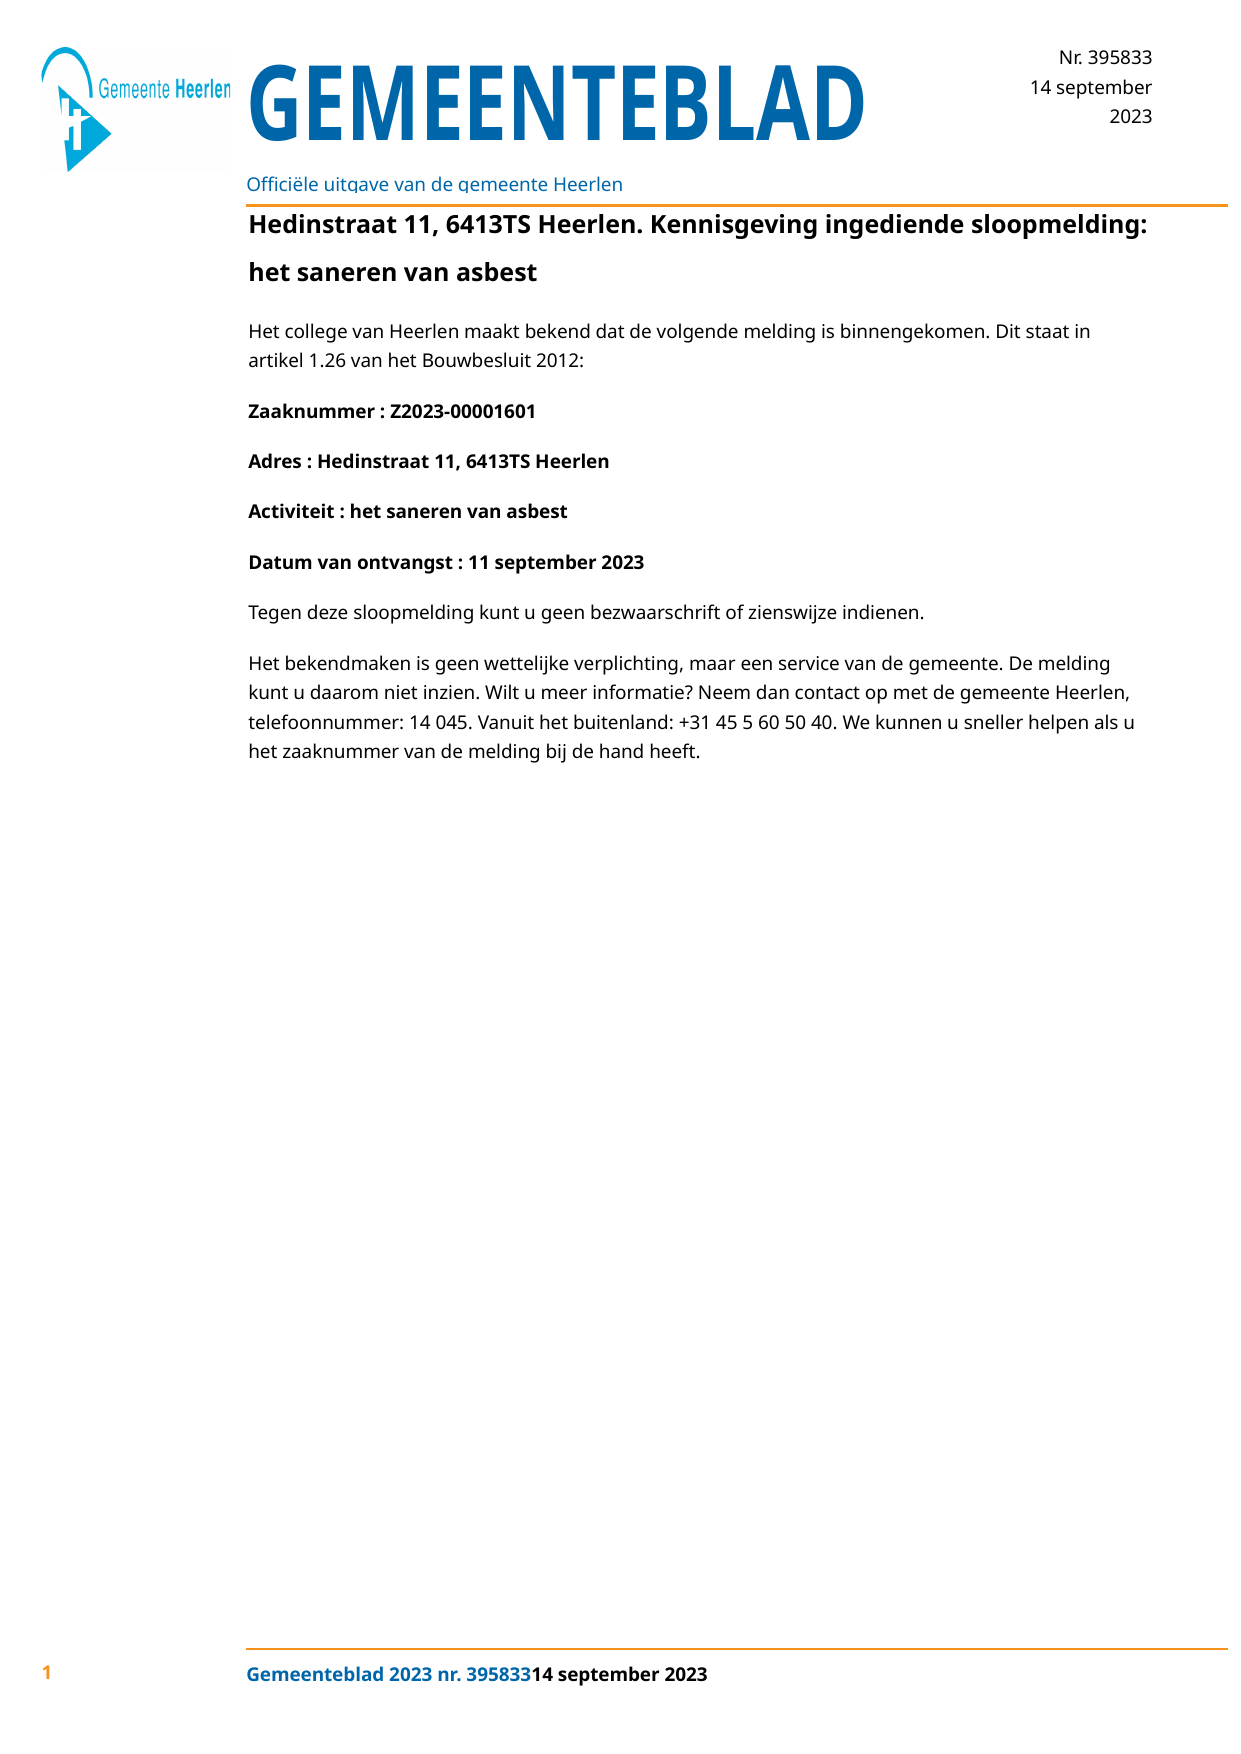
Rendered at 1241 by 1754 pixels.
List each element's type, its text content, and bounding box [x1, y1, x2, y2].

picture [41, 47, 59, 70]
text Activiteit : het saneren van asbest [248, 499, 1152, 524]
text Adres : Hedinstraat 11, 6413TS Heerlen [248, 448, 1152, 474]
text Tegen deze sloopmelding kunt u geen bezwaarschrift of zienswijze indienen. [248, 599, 1152, 625]
text Datum van ontvangst : 11 september 2023 [248, 549, 1152, 575]
text Zaaknummer : Z2023-00001601 [248, 398, 1152, 424]
text Het college van Heerlen maakt bekend dat de volgende melding is binnengekomen. Dit staat in artikel 1.26 van het Bouwbesluit 2012: [248, 318, 1152, 373]
text Het bekendmaken is geen wettelijke verplichting, maar een service van de gemeente. De melding kunt u daarom niet inzien. Wilt u meer informatie? Neem dan contact op met de gemeente Heerlen, telefoonnummer: 14 045. Vanuit het buitenland: +31 45 5 60 50 40. We kunnen u sneller helpen als u het zaaknummer van de melding bij de hand heeft. [248, 650, 1152, 764]
picture [41, 47, 231, 172]
text Hedinstraat 11, 6413TS Heerlen. Kennisgeving ingediende sloopmelding: het saneren van asbest [248, 207, 1152, 288]
